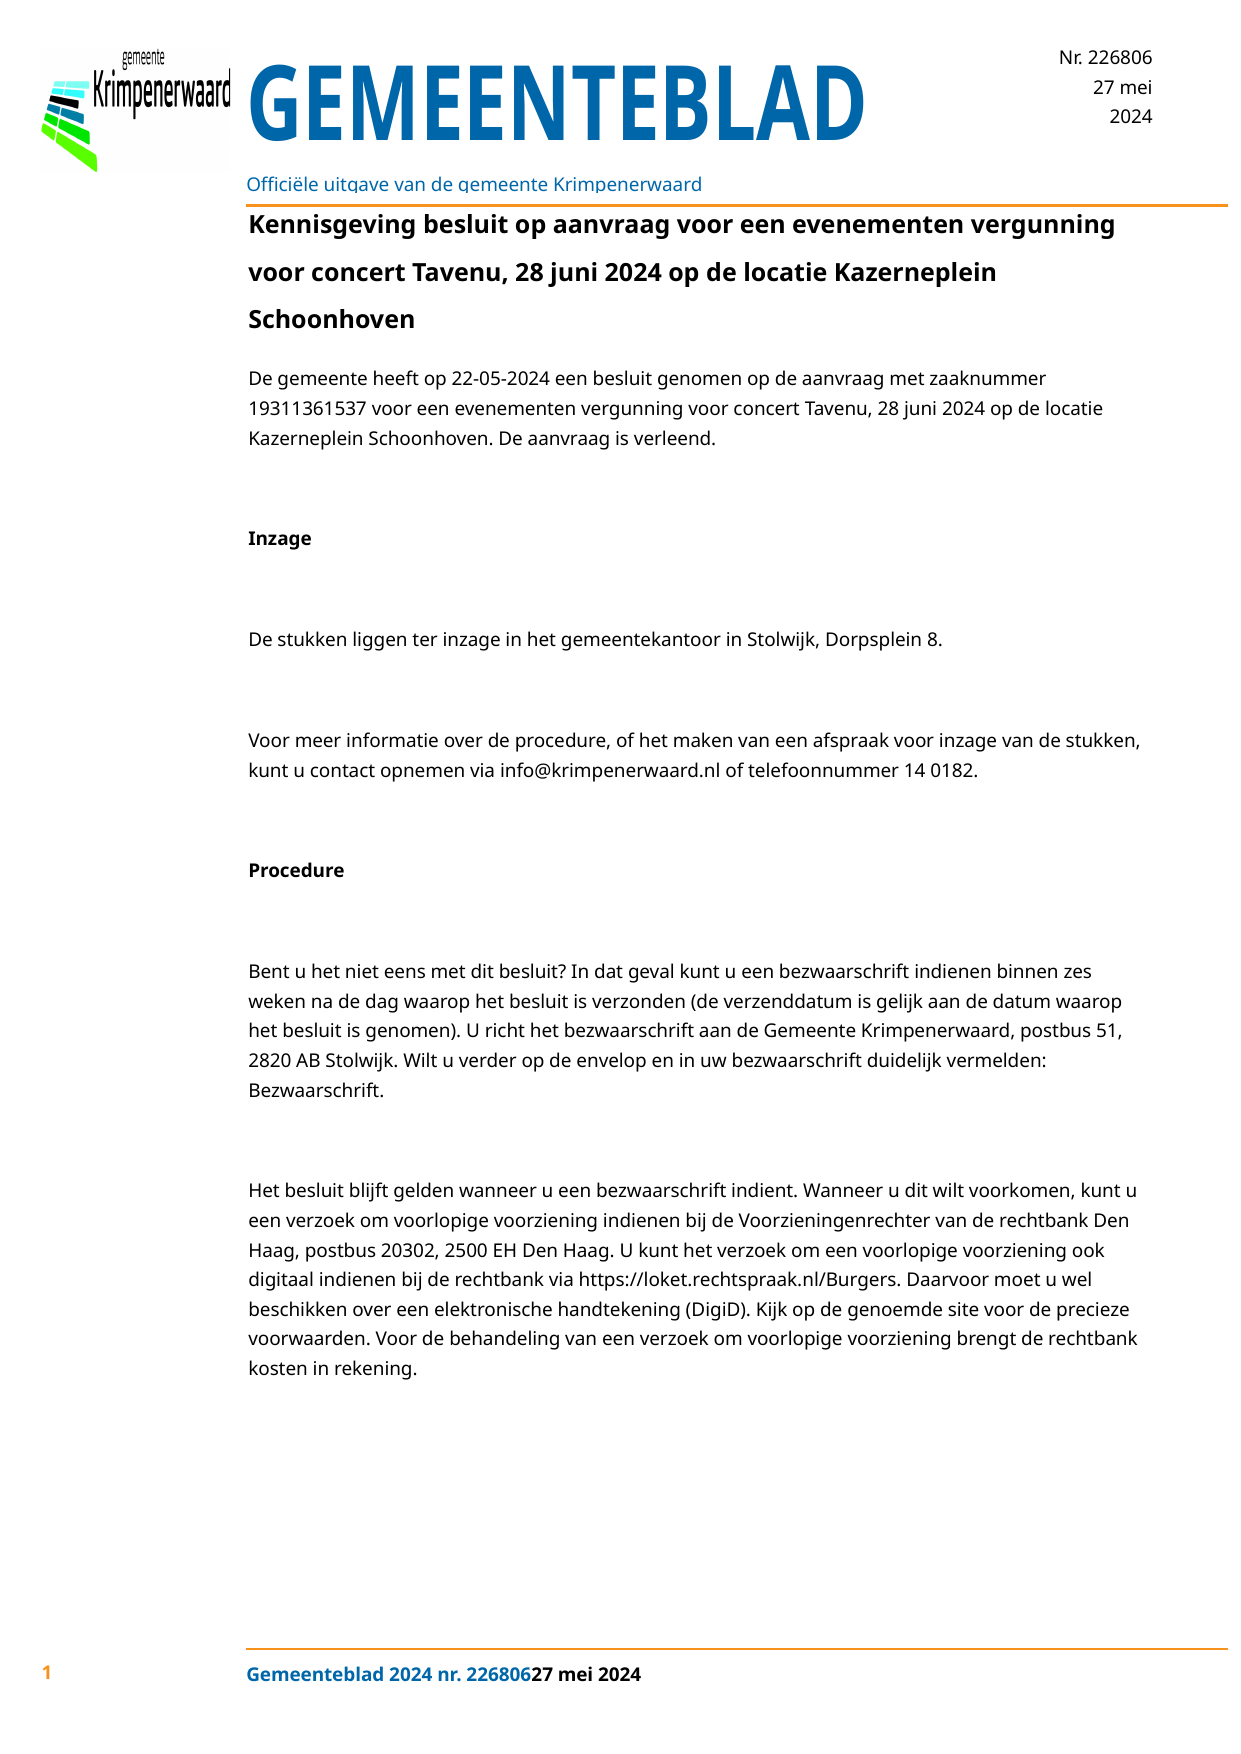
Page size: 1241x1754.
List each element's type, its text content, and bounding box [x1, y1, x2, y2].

text Inzage [248, 526, 1152, 551]
text De stukken liggen ter inzage in het gemeentekantoor in Stolwijk, Dorpsplein 8. [248, 626, 1152, 652]
text Procedure [248, 858, 1152, 883]
text Bent u het niet eens met dit besluit? In dat geval kunt u een bezwaarschrift indienen binnen zes weken na de dag waarop het besluit is verzonden (de verzenddatum is gelijk aan de datum waarop het besluit is genomen). U richt het bezwaarschrift aan de Gemeente Krimpenerwaard, postbus 51, 2820 AB Stolwijk. Wilt u verder op de envelop en in uw bezwaarschrift duidelijk vermelden: Bezwaarschrift. [248, 958, 1152, 1102]
text Voor meer informatie over de procedure, of het maken van een afspraak voor inzage van de stukken, kunt u contact opnemen via info@krimpenerwaard.nl of telefoonnummer 14 0182. [248, 727, 1152, 782]
text De gemeente heeft op 22-05-2024 een besluit genomen op de aanvraag met zaaknummer 19311361537 voor een evenementen vergunning voor concert Tavenu, 28 juni 2024 op de locatie Kazerneplein Schoonhoven. De aanvraag is verleend. [248, 366, 1152, 450]
picture [41, 47, 231, 172]
text Het besluit blijft gelden wanneer u een bezwaarschrift indient. Wanneer u dit wilt voorkomen, kunt u een verzoek om voorlopige voorziening indienen bij de Voorzieningenrechter van de rechtbank Den Haag, postbus 20302, 2500 EH Den Haag. U kunt het verzoek om een voorlopige voorziening ook digitaal indienen bij de rechtbank via https://loket.rechtspraak.nl/Burgers. Daarvoor moet u wel beschikken over een elektronische handtekening (DigiD). Kijk op de genoemde site voor de precieze voorwaarden. Voor de behandeling van een verzoek om voorlopige voorziening brengt de rechtbank kosten in rekening. [248, 1178, 1152, 1381]
text Kennisgeving besluit op aanvraag voor een evenementen vergunning voor concert Tavenu, 28 juni 2024 op de locatie Kazerneplein Schoonhoven [248, 207, 1152, 336]
